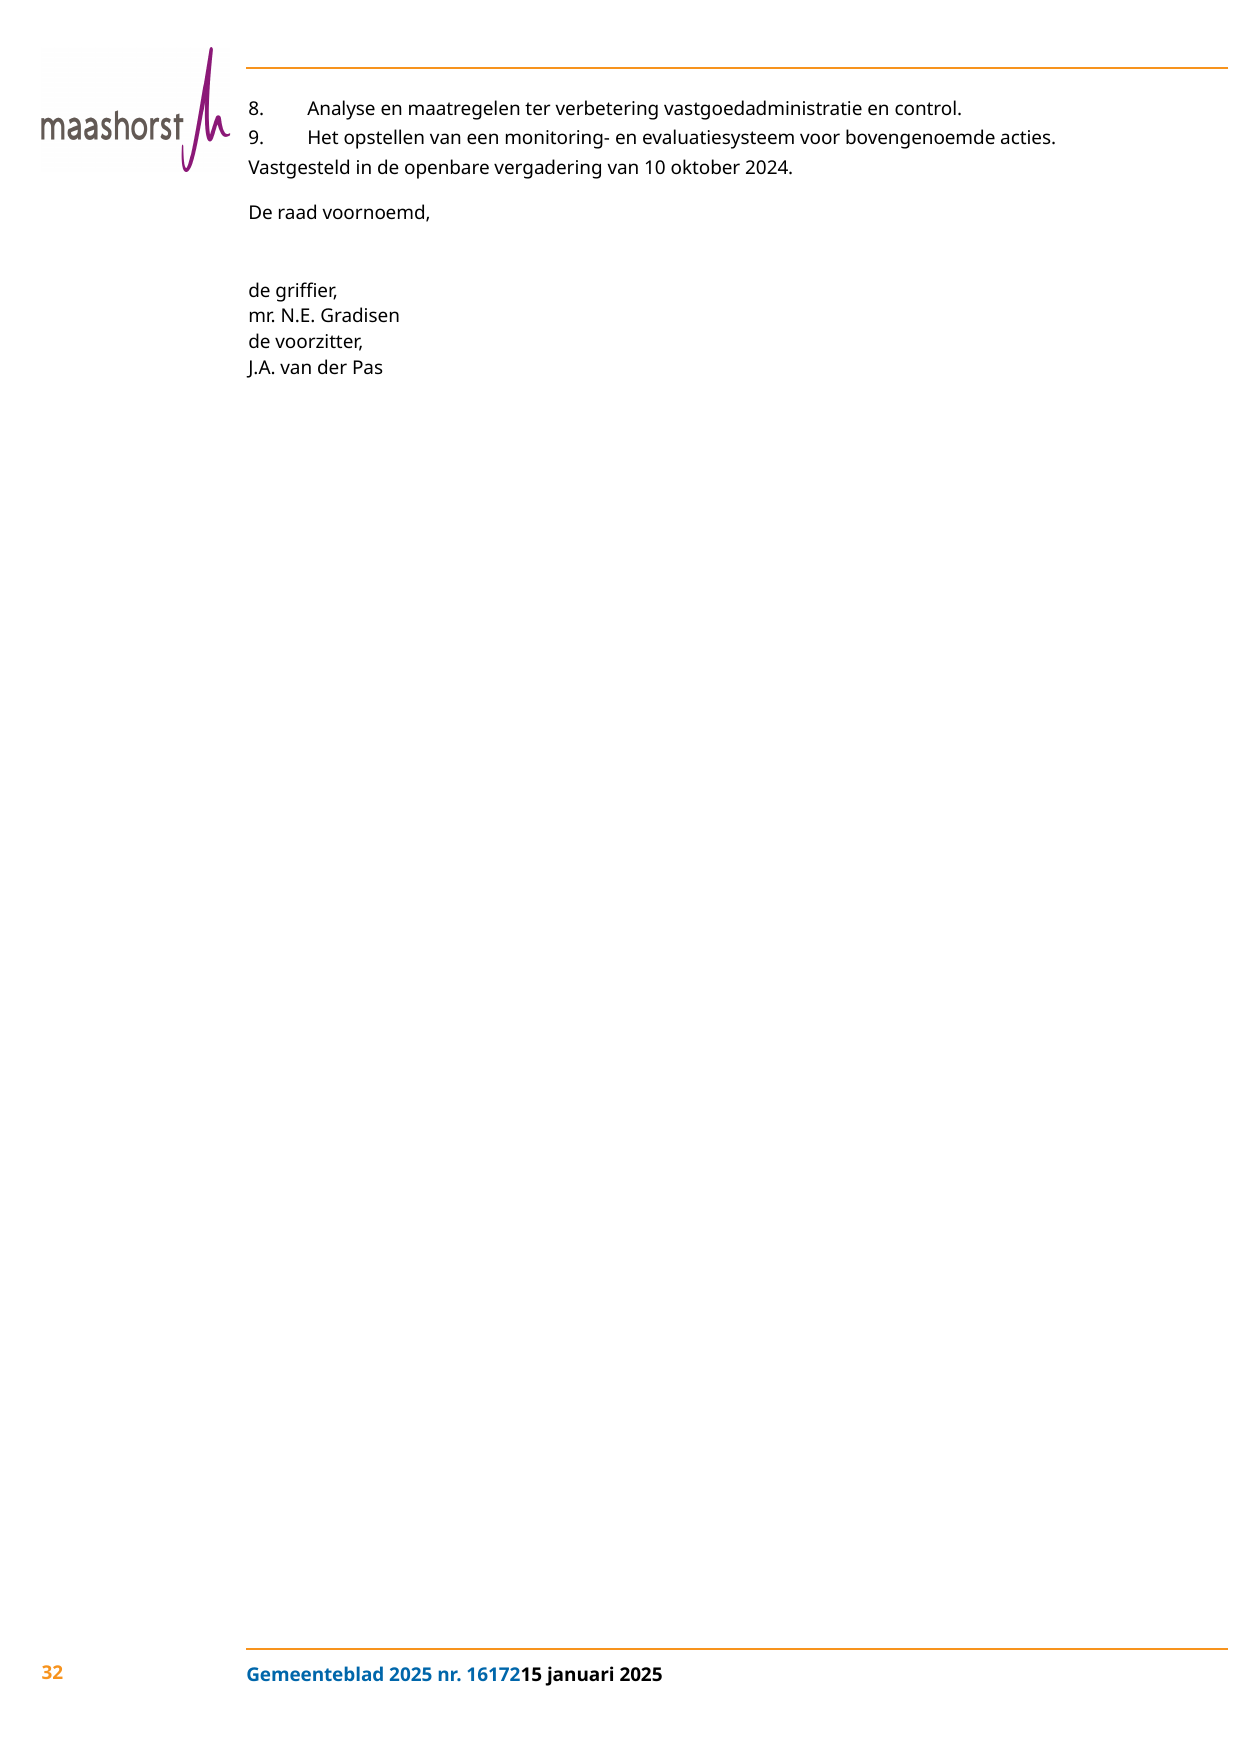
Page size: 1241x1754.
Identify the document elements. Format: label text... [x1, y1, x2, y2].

picture [41, 47, 231, 172]
text de griffier, [248, 277, 1152, 302]
text J.A. van der Pas [248, 354, 1152, 380]
list Analyse en maatregelen ter verbetering vastgoedadministratie en control. [248, 95, 1152, 121]
text De raad voornoemd, [248, 199, 1152, 225]
list Het opstellen van een monitoring- en evaluatiesysteem voor bovengenoemde acties. [248, 124, 1152, 150]
text de voorzitter, [248, 328, 1152, 354]
text Vastgesteld in de openbare vergadering van 10 oktober 2024. [248, 154, 1152, 180]
text mr. N.E. Gradisen [248, 302, 1152, 328]
